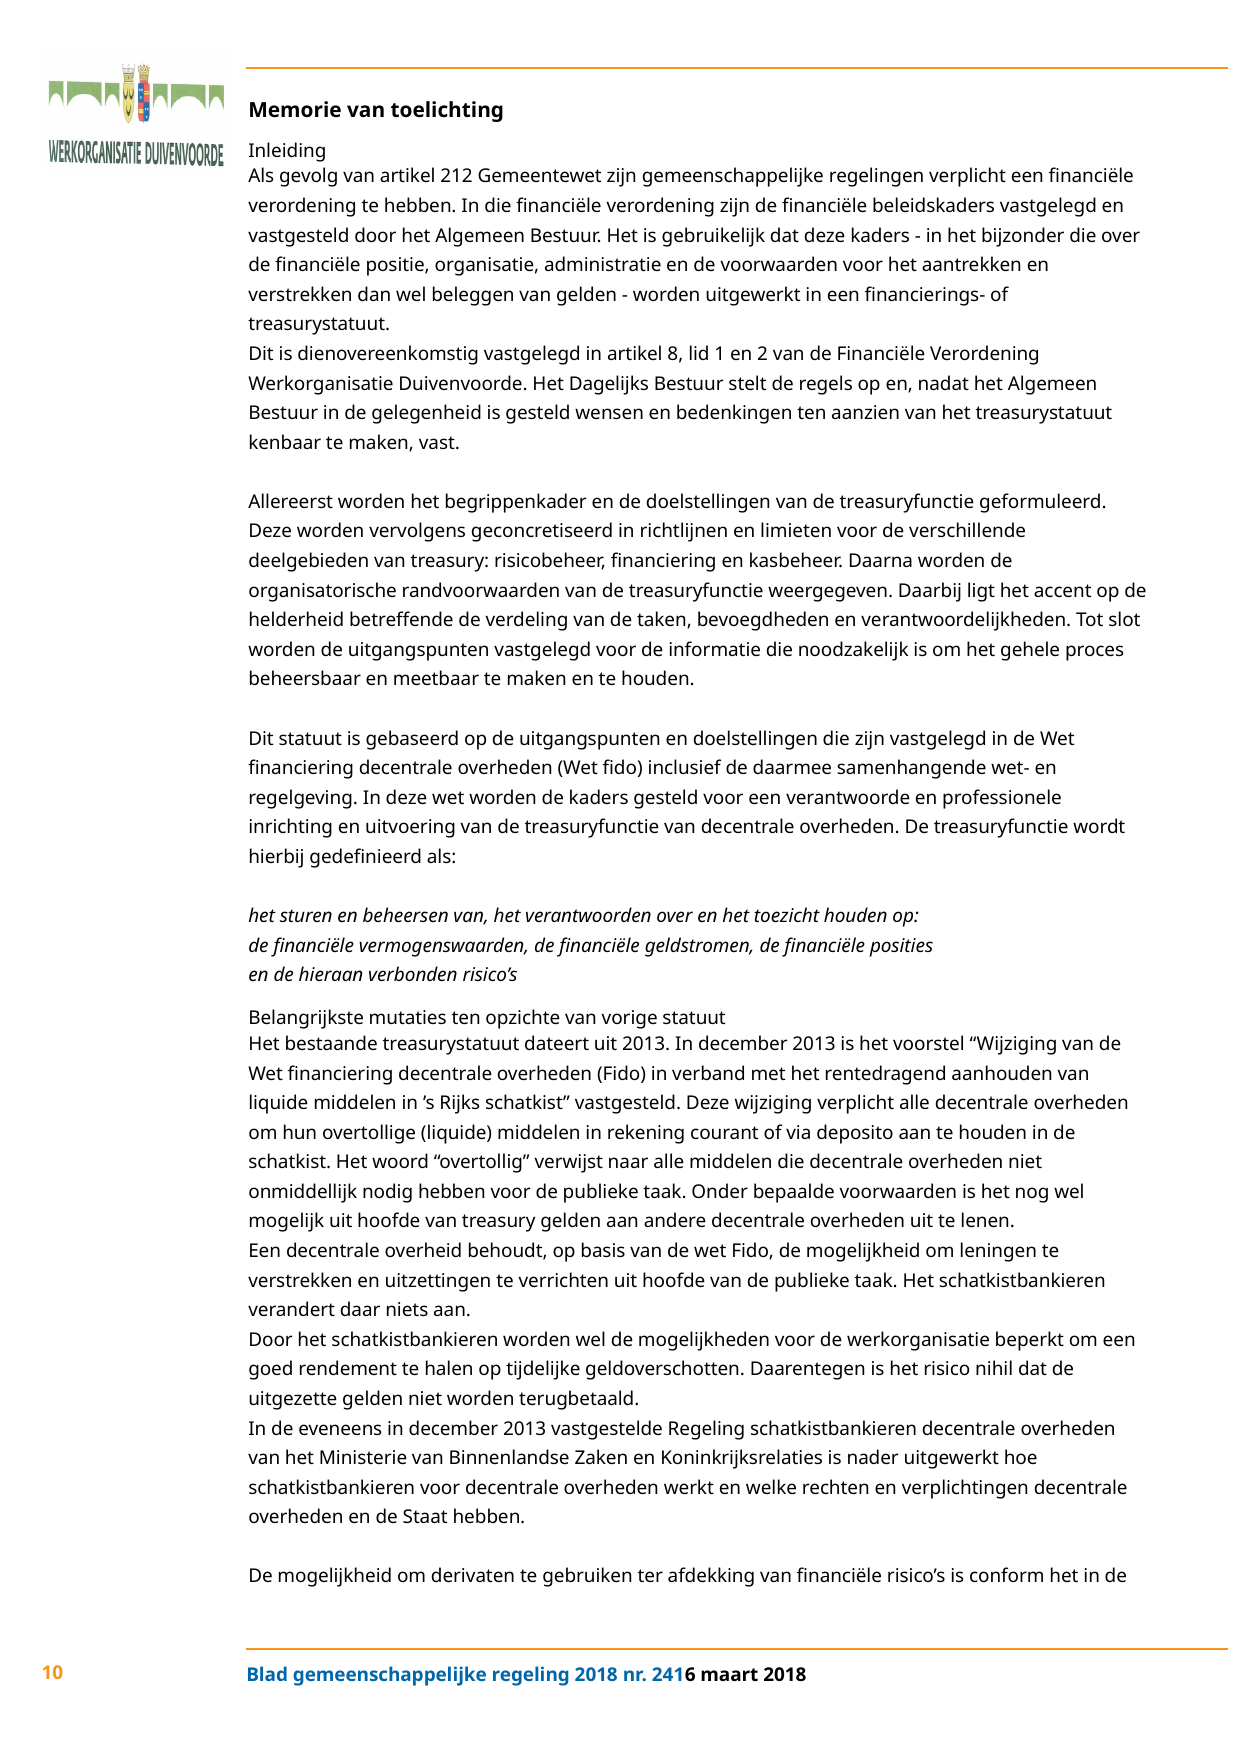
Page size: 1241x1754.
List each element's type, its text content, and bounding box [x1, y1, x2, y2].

text Memorie van toelichting [248, 95, 1152, 123]
text Een decentrale overheid behoudt, op basis van de wet Fido, de mogelijkheid om leningen te verstrekken en uitzettingen te verrichten uit hoofde van de publieke taak. Het schatkistbankieren verandert daar niets aan. [248, 1237, 1152, 1322]
text Dit is dienovereenkomstig vastgelegd in artikel 8, lid 1 en 2 van de Financiële Verordening Werkorganisatie Duivenvoorde. Het Dagelijks Bestuur stelt de regels op en, nadat het Algemeen Bestuur in de gelegenheid is gesteld wensen en bedenkingen ten aanzien van het treasurystatuut kenbaar te maken, vast. [248, 340, 1152, 454]
text Inleiding [248, 137, 1152, 163]
text Als gevolg van artikel 212 Gemeentewet zijn gemeenschappelijke regelingen verplicht een financiële verordening te hebben. In die financiële verordening zijn de financiële beleidskaders vastgelegd en vastgesteld door het Algemeen Bestuur. Het is gebruikelijk dat deze kaders - in het bijzonder die over de financiële positie, organisatie, administratie en de voorwaarden voor het aantrekken en verstrekken dan wel beleggen van gelden - worden uitgewerkt in een financierings- of treasurystatuut. [248, 163, 1152, 336]
text Het bestaande treasurystatuut dateert uit 2013. In december 2013 is het voorstel “Wijziging van de Wet financiering decentrale overheden (Fido) in verband met het rentedragend aanhouden van liquide middelen in ’s Rijks schatkist” vastgesteld. Deze wijziging verplicht alle decentrale overheden om hun overtollige (liquide) middelen in rekening courant of via deposito aan te houden in de schatkist. Het woord “overtollig” verwijst naar alle middelen die decentrale overheden niet onmiddellijk nodig hebben voor de publieke taak. Onder bepaalde voorwaarden is het nog wel mogelijk uit hoofde van treasury gelden aan andere decentrale overheden uit te lenen. [248, 1030, 1152, 1233]
picture [41, 47, 231, 172]
text de financiële vermogenswaarden, de financiële geldstromen, de financiële posities [248, 932, 1152, 957]
text Allereerst worden het begrippenkader en de doelstellingen van de treasuryfunctie geformuleerd. Deze worden vervolgens geconcretiseerd in richtlijnen en limieten voor de verschillende deelgebieden van treasury: risicobeheer, financiering en kasbeheer. Daarna worden de organisatorische randvoorwaarden van de treasuryfunctie weergegeven. Daarbij ligt het accent op de helderheid betreffende de verdeling van de taken, bevoegdheden en verantwoordelijkheden. Tot slot worden de uitgangspunten vastgelegd voor de informatie die noodzakelijk is om het gehele proces beheersbaar en meetbaar te maken en te houden. [248, 488, 1152, 691]
text In de eveneens in december 2013 vastgestelde Regeling schatkistbankieren decentrale overheden van het Ministerie van Binnenlandse Zaken en Koninkrijksrelaties is nader uitgewerkt hoe schatkistbankieren voor decentrale overheden werkt en welke rechten en verplichtingen decentrale overheden en de Staat hebben. [248, 1415, 1152, 1529]
text Dit statuut is gebaseerd op de uitgangspunten en doelstellingen die zijn vastgelegd in de Wet financiering decentrale overheden (Wet fido) inclusief de daarmee samenhangende wet- en regelgeving. In deze wet worden de kaders gesteld voor een verantwoorde en professionele inrichting en uitvoering van de treasuryfunctie van decentrale overheden. De treasuryfunctie wordt hierbij gedefinieerd als: [248, 725, 1152, 869]
text en de hieraan verbonden risico’s [248, 961, 1152, 987]
text Door het schatkistbankieren worden wel de mogelijkheden voor de werkorganisatie beperkt om een goed rendement te halen op tijdelijke geldoverschotten. Daarentegen is het risico nihil dat de uitgezette gelden niet worden terugbetaald. [248, 1326, 1152, 1411]
text Belangrijkste mutaties ten opzichte van vorige statuut [248, 1004, 1152, 1030]
text De mogelijkheid om derivaten te gebruiken ter afdekking van financiële risico’s is conform het in de [248, 1563, 1152, 1588]
text het sturen en beheersen van, het verantwoorden over en het toezicht houden op: [248, 902, 1152, 928]
